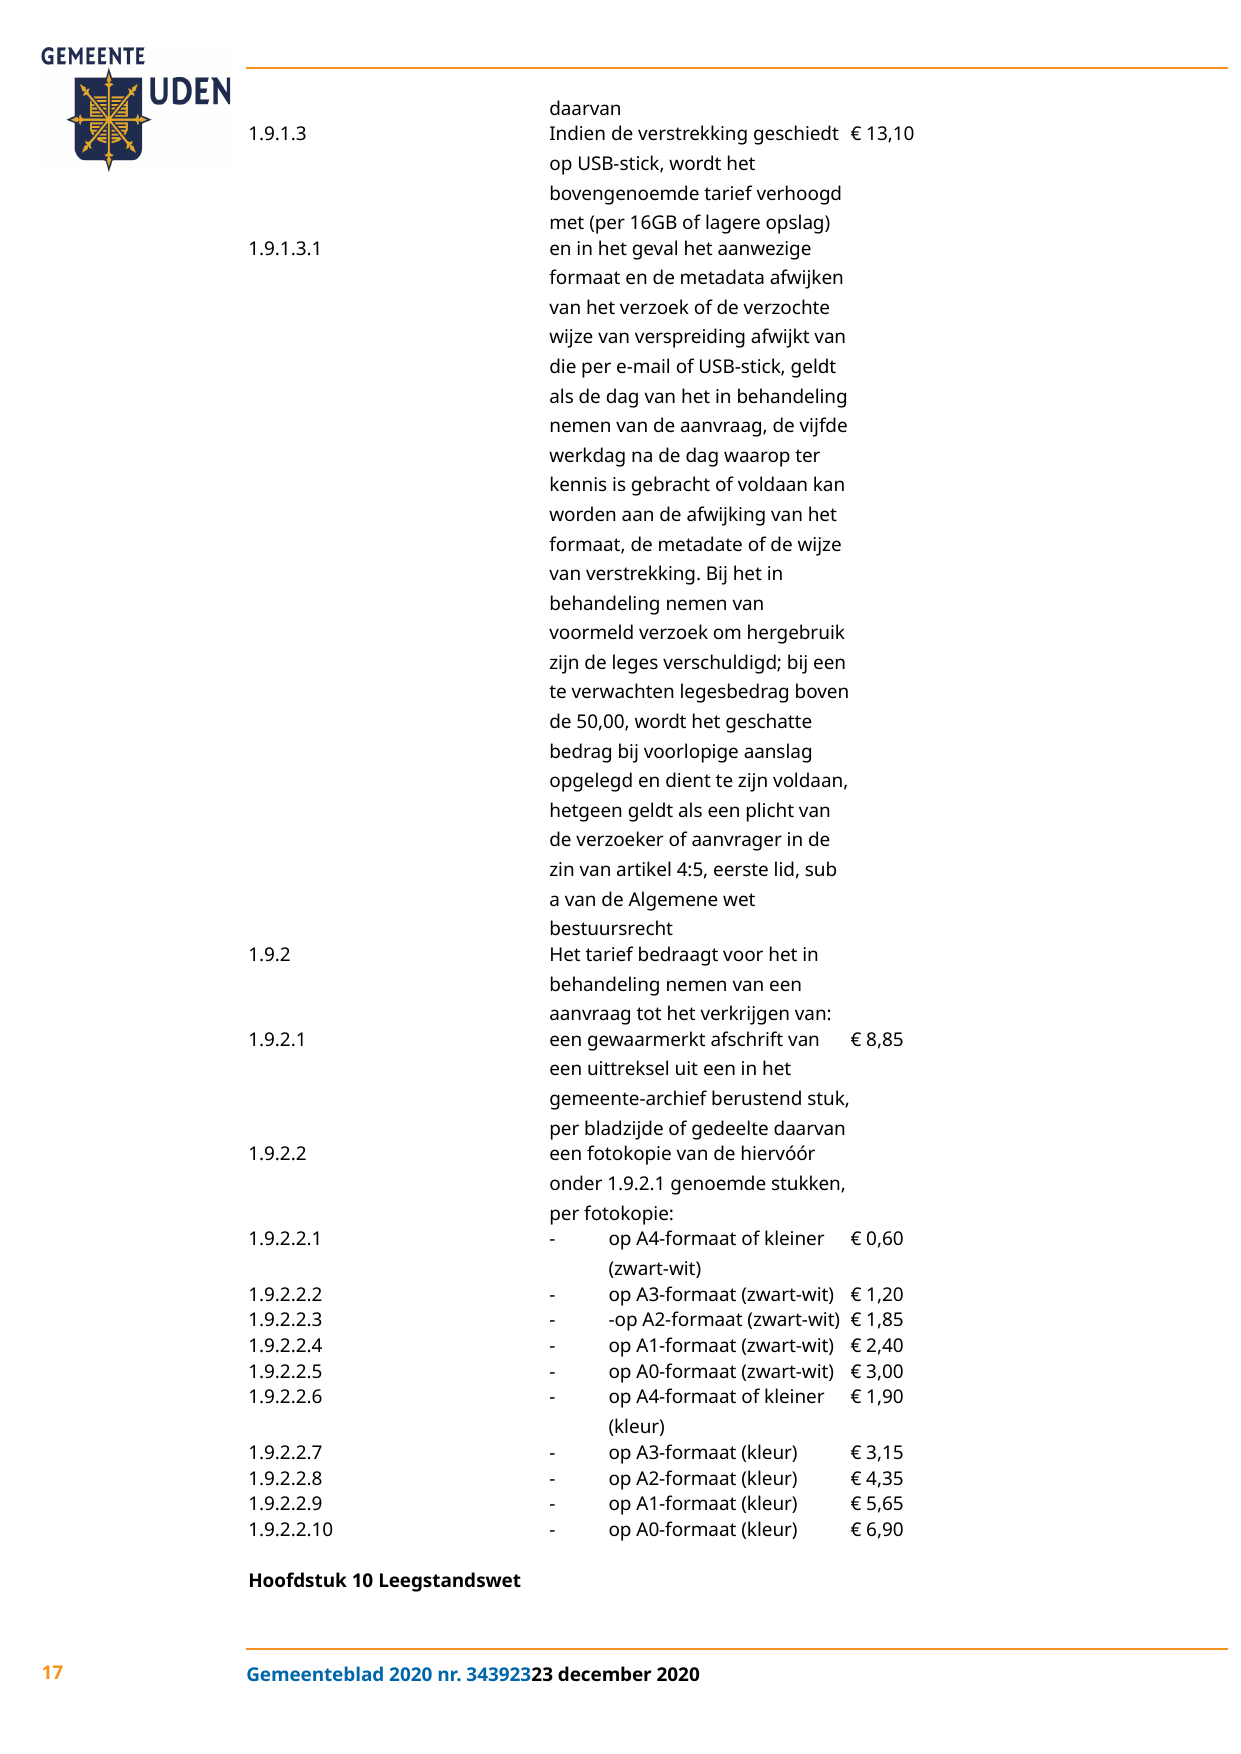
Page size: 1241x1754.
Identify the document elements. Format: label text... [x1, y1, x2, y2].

table_cell [850, 235, 1152, 941]
table_cell € 3,15 [850, 1439, 1152, 1465]
table_cell € 2,40 [850, 1332, 1152, 1358]
table_cell € 1,20 [850, 1281, 1152, 1306]
table_cell € 13,10 [850, 121, 1152, 235]
table_cell op A0-formaat (zwart-wit) [549, 1358, 850, 1384]
table_cell 1.9.2.2.7 [248, 1439, 549, 1465]
table_cell [850, 95, 1152, 121]
table_cell op A4-formaat of kleiner (kleur) [549, 1384, 850, 1439]
table_cell [248, 1542, 1152, 1568]
table_cell € 6,90 [850, 1516, 1152, 1542]
table_cell -op A2-formaat (zwart-wit) [549, 1306, 850, 1332]
table_cell € 8,85 [850, 1026, 1152, 1141]
table_cell op A1-formaat (kleur) [549, 1490, 850, 1516]
table_cell [850, 1141, 1152, 1225]
table_cell op A3-formaat (kleur) [549, 1439, 850, 1465]
picture [41, 47, 231, 172]
table_cell [850, 941, 1152, 1026]
table_cell 1.9.2.2.8 [248, 1465, 549, 1490]
table_cell € 5,65 [850, 1490, 1152, 1516]
table_cell 1.9.2.2.10 [248, 1516, 549, 1542]
table_cell € 1,90 [850, 1384, 1152, 1439]
table_cell een fotokopie van de hiervóór onder 1.9.2.1 genoemde stukken, per fotokopie: [549, 1141, 850, 1225]
table_cell 1.9.1.3 [248, 121, 549, 235]
table_cell en in het geval het aanwezige formaat en de metadata afwijken van het verzoek of de verzochte wijze van verspreiding afwijkt van die per e-mail of USB-stick, geldt als de dag van het in behandeling nemen van de aanvraag, de vijfde werkdag na de dag waarop ter kennis is gebracht of voldaan kan worden aan de afwijking van het formaat, de metadate of de wijze van verstrekking. Bij het in behandeling nemen van voormeld verzoek om hergebruik zijn de leges verschuldigd; bij een te verwachten legesbedrag boven de 50,00, wordt het geschatte bedrag bij voorlopige aanslag opgelegd en dient te zijn voldaan, hetgeen geldt als een plicht van de verzoeker of aanvrager in de zin van artikel 4:5, eerste lid, sub a van de Algemene wet bestuursrecht [549, 235, 850, 941]
table_cell op A1-formaat (zwart-wit) [549, 1332, 850, 1358]
table_cell € 3,00 [850, 1358, 1152, 1384]
table_cell € 0,60 [850, 1225, 1152, 1281]
table_cell 1.9.1.3.1 [248, 235, 549, 941]
table_cell op A3-formaat (zwart-wit) [549, 1281, 850, 1306]
table_cell 1.9.2.2.4 [248, 1332, 549, 1358]
table_cell op A0-formaat (kleur) [549, 1516, 850, 1542]
table_cell 1.9.2 [248, 941, 549, 1026]
table_cell Het tarief bedraagt voor het in behandeling nemen van een aanvraag tot het verkrijgen van: [549, 941, 850, 1026]
table_cell Hoofdstuk 10 Leegstandswet [248, 1568, 1152, 1593]
table_cell op A4-formaat of kleiner (zwart-wit) [549, 1225, 850, 1281]
table_cell Indien de verstrekking geschiedt op USB-stick, wordt het bovengenoemde tarief verhoogd met (per 16GB of lagere opslag) [549, 121, 850, 235]
table_cell 1.9.2.2.6 [248, 1384, 549, 1439]
table_cell daarvan [549, 95, 850, 121]
table_cell 1.9.2.2 [248, 1141, 549, 1225]
table_cell op A2-formaat (kleur) [549, 1465, 850, 1490]
table_cell € 1,85 [850, 1306, 1152, 1332]
table_cell € 4,35 [850, 1465, 1152, 1490]
table_cell 1.9.2.1 [248, 1026, 549, 1141]
table_cell een gewaarmerkt afschrift van een uittreksel uit een in het gemeente-archief berustend stuk, per bladzijde of gedeelte daarvan [549, 1026, 850, 1141]
table_cell [248, 95, 549, 121]
table_cell 1.9.2.2.9 [248, 1490, 549, 1516]
table_cell 1.9.2.2.5 [248, 1358, 549, 1384]
table_cell 1.9.2.2.1 [248, 1225, 549, 1281]
table_cell 1.9.2.2.3 [248, 1306, 549, 1332]
table_cell 1.9.2.2.2 [248, 1281, 549, 1306]
